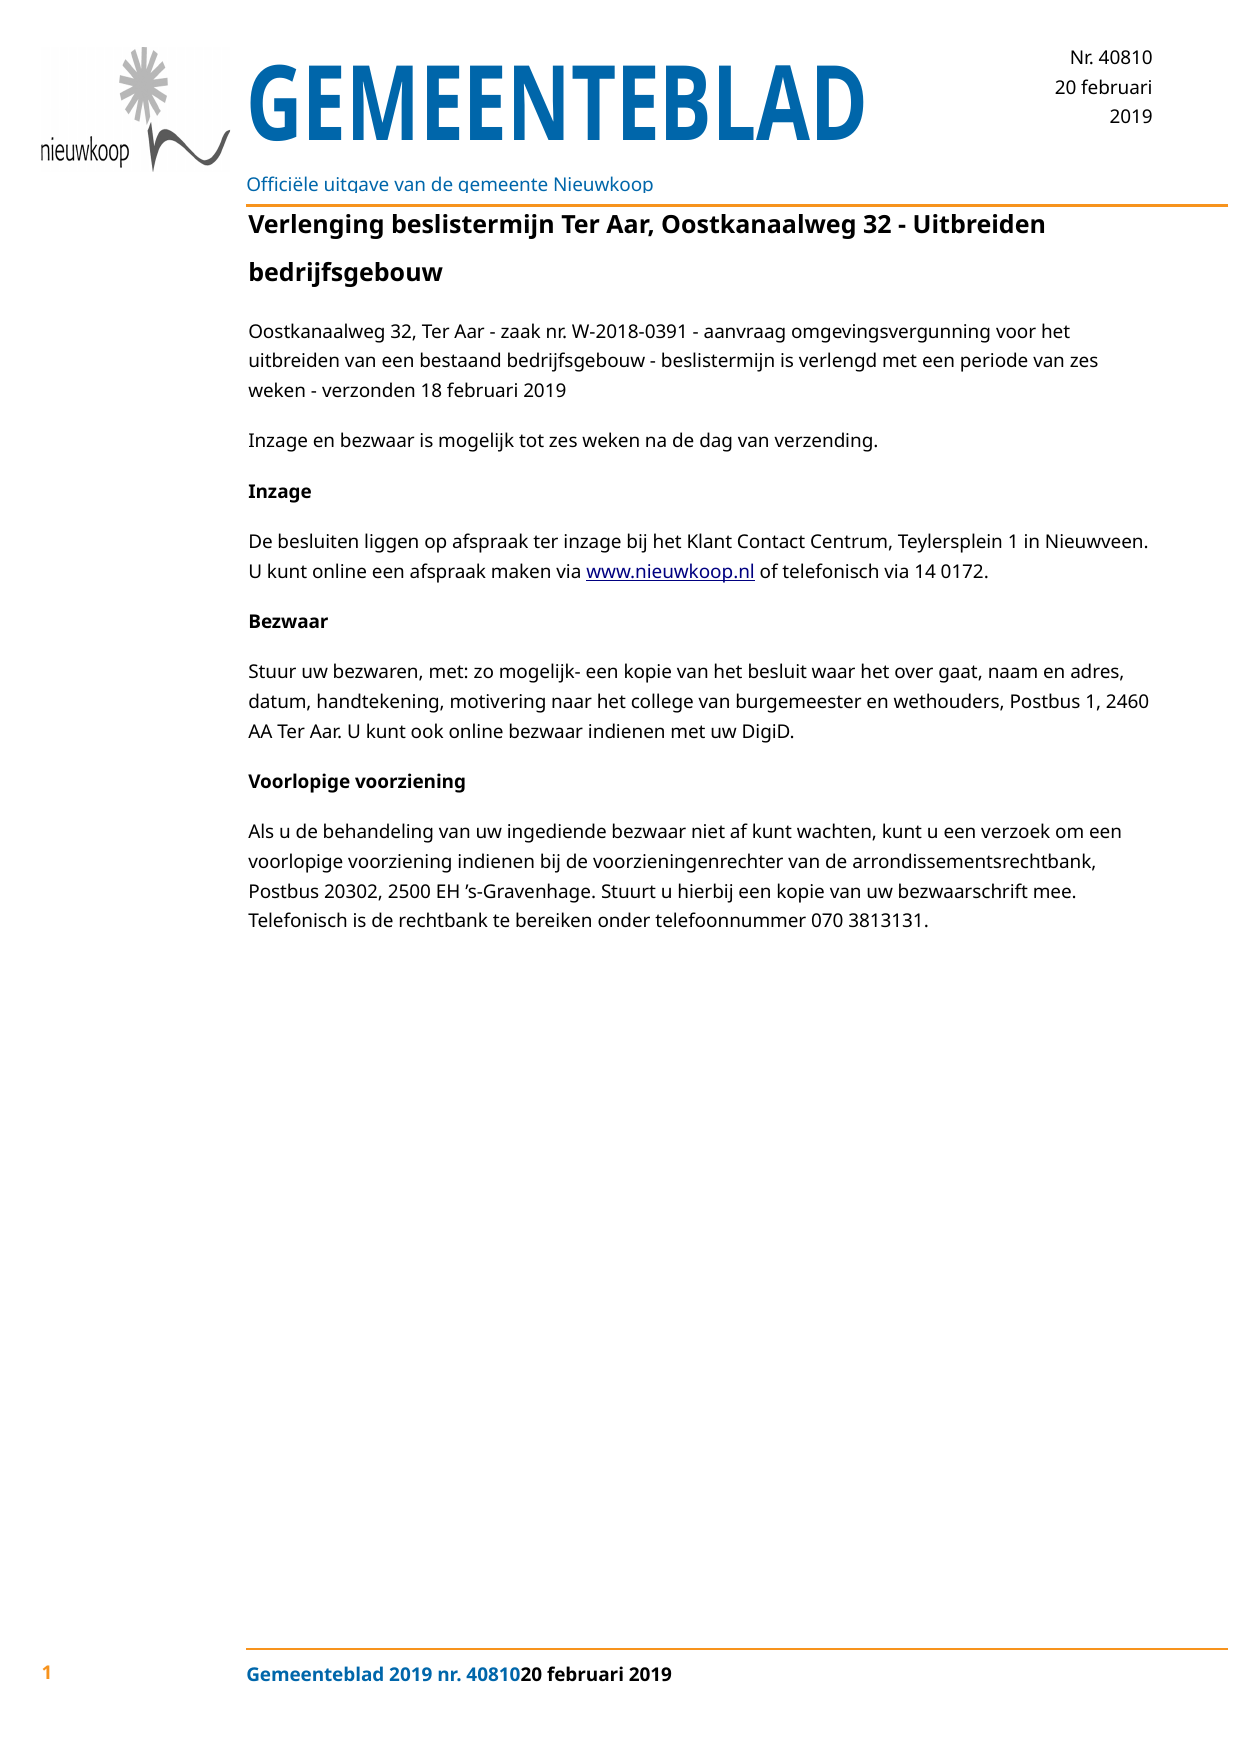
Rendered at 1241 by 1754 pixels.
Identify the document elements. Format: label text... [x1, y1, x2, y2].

text Als u de behandeling van uw ingediende bezwaar niet af kunt wachten, kunt u een verzoek om een voorlopige voorziening indienen bij de voorzieningenrechter van de arrondissementsrechtbank, Postbus 20302, 2500 EH ’s-Gravenhage. Stuurt u hierbij een kopie van uw bezwaarschrift mee. Telefonisch is de rechtbank te bereiken onder telefoonnummer 070 3813131. [248, 819, 1152, 933]
text De besluiten liggen op afspraak ter inzage bij het Klant Contact Centrum, Teylersplein 1 in Nieuwveen. U kunt online een afspraak maken via www.nieuwkoop.nl of telefonisch via 14 0172. [248, 528, 1152, 584]
text Stuur uw bezwaren, met: zo mogelijk- een kopie van het besluit waar het over gaat, naam en adres, datum, handtekening, motivering naar het college van burgemeester en wethouders, Postbus 1, 2460 AA Ter Aar. U kunt ook online bezwaar indienen met uw DigiD. [248, 659, 1152, 744]
text Inzage [248, 478, 1152, 504]
text Oostkanaalweg 32, Ter Aar - zaak nr. W-2018-0391 - aanvraag omgevingsvergunning voor het uitbreiden van een bestaand bedrijfsgebouw - beslistermijn is verlengd met een periode van zes weken - verzonden 18 februari 2019 [248, 318, 1152, 403]
text Verlenging beslistermijn Ter Aar, Oostkanaalweg 32 - Uitbreiden bedrijfsgebouw [248, 207, 1152, 288]
text Inzage en bezwaar is mogelijk tot zes weken na de dag van verzending. [248, 427, 1152, 453]
text Bezwaar [248, 608, 1152, 634]
text Voorlopige voorziening [248, 768, 1152, 794]
picture [41, 47, 231, 172]
